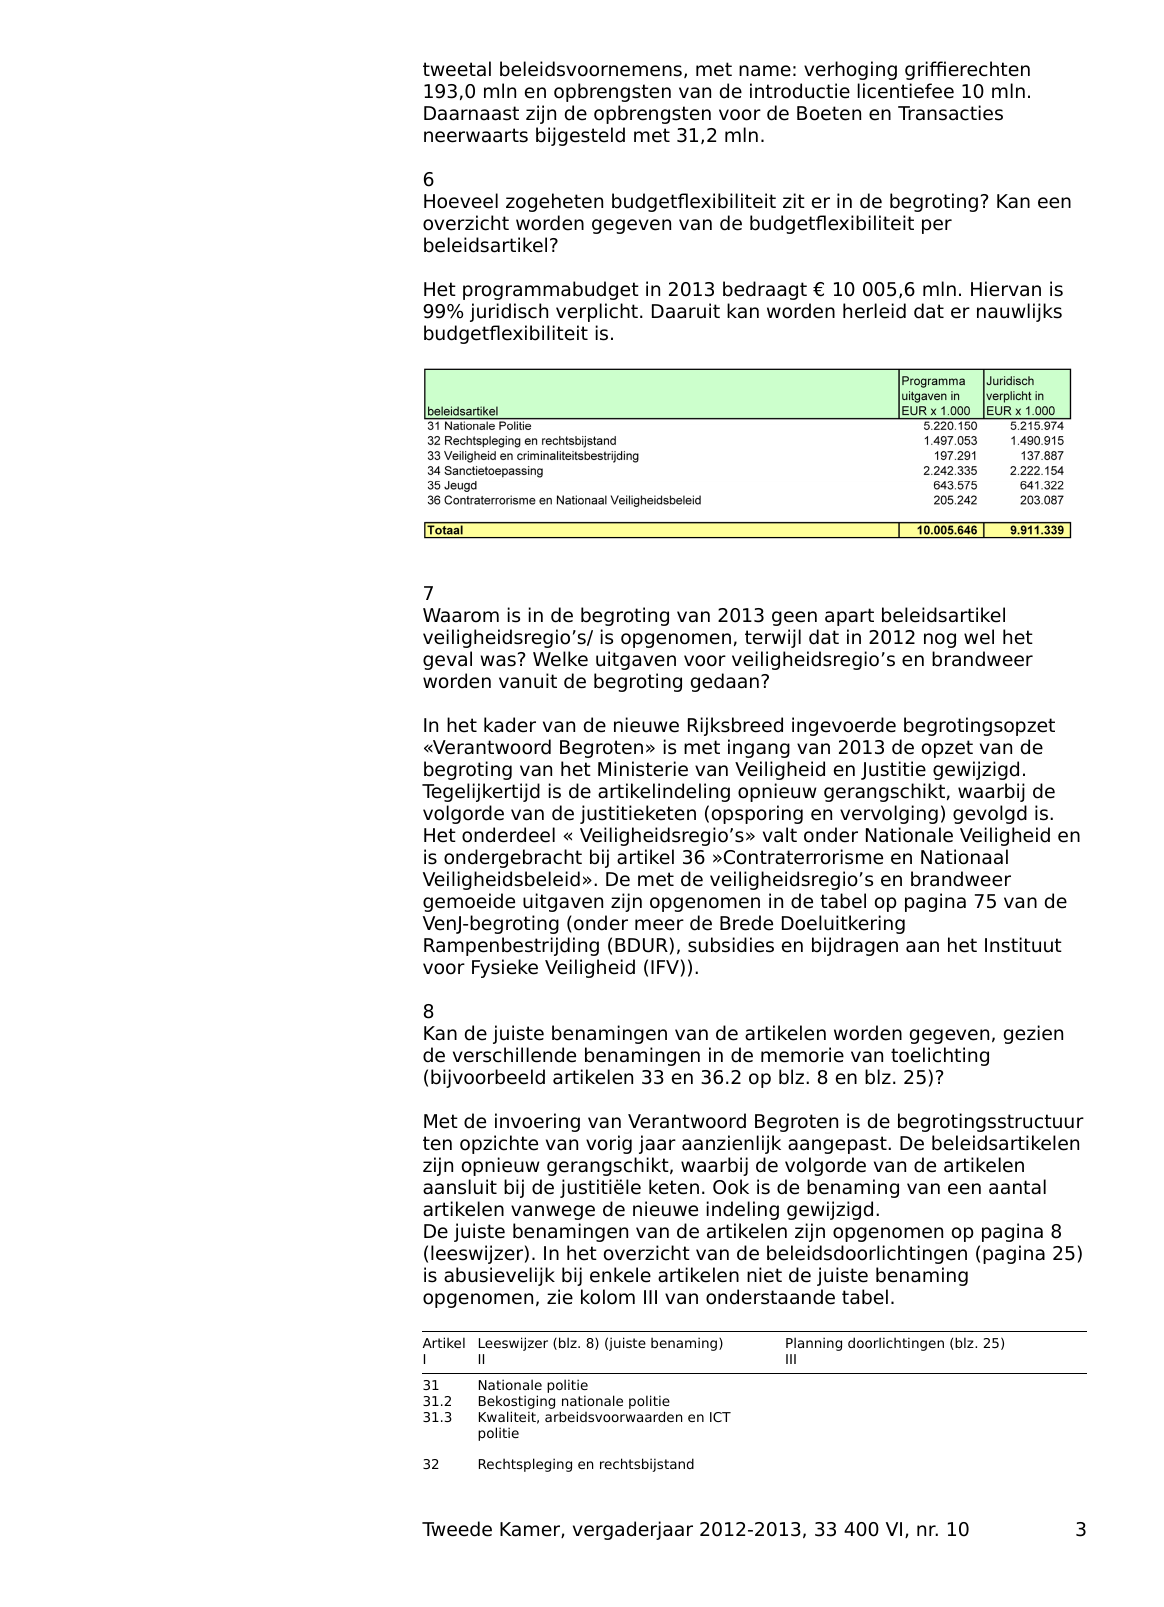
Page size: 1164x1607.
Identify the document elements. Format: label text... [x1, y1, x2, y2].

text Waarom is in de begroting van 2013 geen apart beleidsartikel veiligheidsregio’s/ is opgenomen, terwijl dat in 2012 nog wel het geval was? Welke uitgaven voor veiligheidsregio’s en brandweer worden vanuit de begroting gedaan? [422, 605, 1087, 693]
text 8 [422, 1001, 1087, 1023]
table_cell Bekostiging nationale politie [471, 1394, 779, 1410]
text In het kader van de nieuwe Rijksbreed ingevoerde begrotingsopzet «Verantwoord Begroten» is met ingang van 2013 de opzet van de begroting van het Ministerie van Veiligheid en Justitie gewijzigd. Tegelijkertijd is de artikelindeling opnieuw gerangschikt, waarbij de volgorde van de justitieketen (opsporing en vervolging) gevolgd is. Het onderdeel « Veiligheidsregio’s» valt onder Nationale Veiligheid en is ondergebracht bij artikel 36 »Contraterrorisme en Nationaal Veiligheidsbeleid». De met de veiligheidsregio’s en brandweer gemoeide uitgaven zijn opgenomen in de tabel op pagina 75 van de VenJ-begroting (onder meer de Brede Doeluitkering Rampenbestrijding (BDUR), subsidies en bijdragen aan het Instituut voor Fysieke Veiligheid (IFV)). [422, 715, 1087, 979]
table_header Planning doorlichtingen (blz. 25) III [779, 1332, 1087, 1372]
text Met de invoering van Verantwoord Begroten is de begrotingsstructuur ten opzichte van vorig jaar aanzienlijk aangepast. De beleidsartikelen zijn opnieuw gerangschikt, waarbij de volgorde van de artikelen aansluit bij de justitiële keten. Ook is de benaming van een aantal artikelen vanwege de nieuwe indeling gewijzigd. [422, 1111, 1087, 1221]
table_cell [779, 1374, 1087, 1394]
table_cell 32 [422, 1457, 471, 1473]
text Kan de juiste benamingen van de artikelen worden gegeven, gezien de verschillende benamingen in de memorie van toelichting (bijvoorbeeld artikelen 33 en 36.2 op blz. 8 en blz. 25)? [422, 1023, 1087, 1089]
text Het programmabudget in 2013 bedraagt € 10 005,6 mln. Hiervan is 99% juridisch verplicht. Daaruit kan worden herleid dat er nauwlijks budgetflexibiliteit is. [422, 279, 1087, 345]
picture [422, 367, 1072, 539]
text tweetal beleidsvoornemens, met name: verhoging griffierechten 193,0 mln en opbrengsten van de introductie licentiefee 10 mln. Daarnaast zijn de opbrengsten voor de Boeten en Transacties neerwaarts bijgesteld met 31,2 mln. [422, 59, 1087, 147]
text Hoeveel zogeheten budgetflexibiliteit zit er in de begroting? Kan een overzicht worden gegeven van de budgetflexibiliteit per beleidsartikel? [422, 191, 1087, 257]
table_cell [779, 1410, 1087, 1441]
table_cell 31.2 [422, 1394, 471, 1410]
table_cell Kwaliteit, arbeidsvoorwaarden en ICT politie [471, 1410, 779, 1441]
text 6 [422, 169, 1087, 191]
table_cell [471, 1441, 779, 1457]
text 7 [422, 583, 1087, 605]
table_cell [779, 1441, 1087, 1457]
table_cell [779, 1394, 1087, 1410]
table_cell Nationale politie [471, 1374, 779, 1394]
table_cell [779, 1457, 1087, 1473]
table_cell [422, 1441, 471, 1457]
table_header Artikel I [422, 1332, 471, 1372]
table_cell 31 [422, 1374, 471, 1394]
table_cell Rechtspleging en rechtsbijstand [471, 1457, 779, 1473]
text De juiste benamingen van de artikelen zijn opgenomen op pagina 8 (leeswijzer). In het overzicht van de beleidsdoorlichtingen (pagina 25) is abusievelijk bij enkele artikelen niet de juiste benaming opgenomen, zie kolom III van onderstaande tabel. [422, 1221, 1087, 1309]
table_cell 31.3 [422, 1410, 471, 1441]
table_header Leeswijzer (blz. 8) (juiste benaming) II [471, 1332, 779, 1372]
